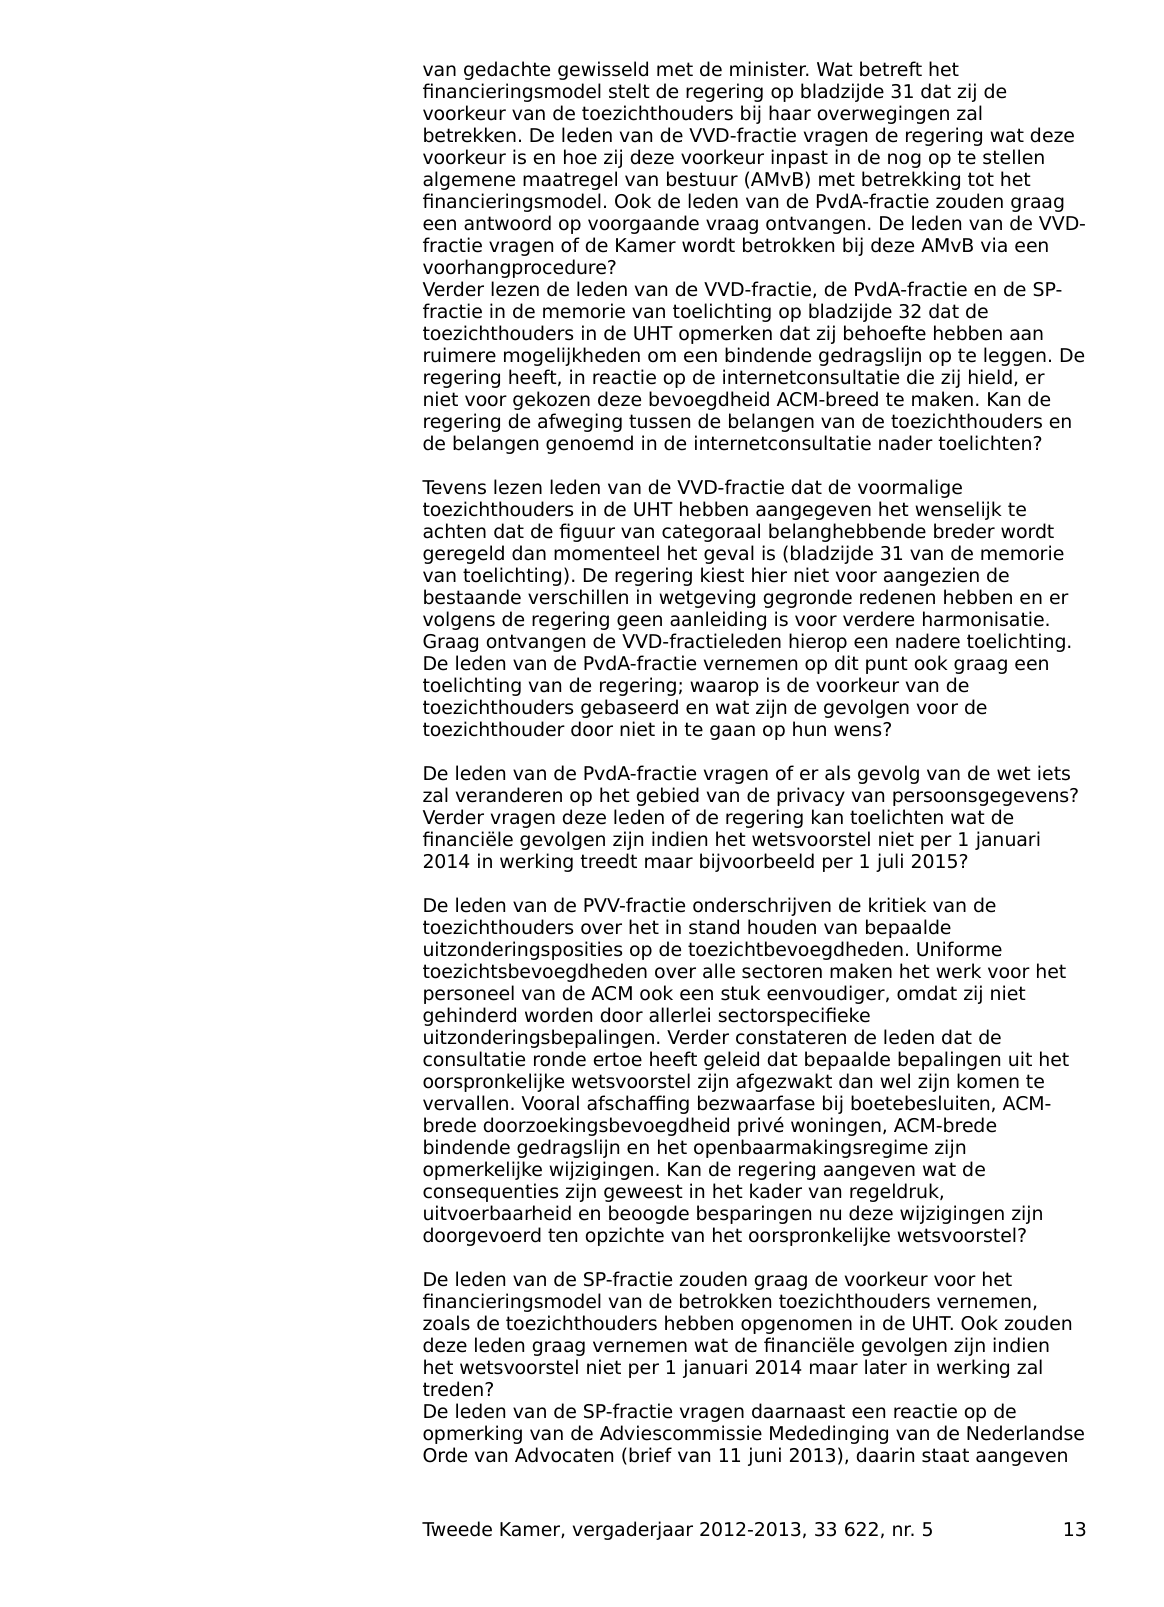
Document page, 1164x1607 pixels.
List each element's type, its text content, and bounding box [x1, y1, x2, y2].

text van gedachte gewisseld met de minister. Wat betreft het financieringsmodel stelt de regering op bladzijde 31 dat zij de voorkeur van de toezichthouders bij haar overwegingen zal betrekken. De leden van de VVD-fractie vragen de regering wat deze voorkeur is en hoe zij deze voorkeur inpast in de nog op te stellen algemene maatregel van bestuur (AMvB) met betrekking tot het financieringsmodel. Ook de leden van de PvdA-fractie zouden graag een antwoord op voorgaande vraag ontvangen. De leden van de VVD-fractie vragen of de Kamer wordt betrokken bij deze AMvB via een voorhangprocedure? [422, 59, 1087, 279]
text Verder lezen de leden van de VVD-fractie, de PvdA-fractie en de SP-fractie in de memorie van toelichting op bladzijde 32 dat de toezichthouders in de UHT opmerken dat zij behoefte hebben aan ruimere mogelijkheden om een bindende gedragslijn op te leggen. De regering heeft, in reactie op de internetconsultatie die zij hield, er niet voor gekozen deze bevoegdheid ACM-breed te maken. Kan de regering de afweging tussen de belangen van de toezichthouders en de belangen genoemd in de internetconsultatie nader toelichten? [422, 279, 1087, 455]
text De leden van de SP-fractie zouden graag de voorkeur voor het financieringsmodel van de betrokken toezichthouders vernemen, zoals de toezichthouders hebben opgenomen in de UHT. Ook zouden deze leden graag vernemen wat de financiële gevolgen zijn indien het wetsvoorstel niet per 1 januari 2014 maar later in werking zal treden? [422, 1269, 1087, 1401]
text De leden van de PvdA-fractie vernemen op dit punt ook graag een toelichting van de regering; waarop is de voorkeur van de toezichthouders gebaseerd en wat zijn de gevolgen voor de toezichthouder door niet in te gaan op hun wens? [422, 653, 1087, 741]
text De leden van de PVV-fractie onderschrijven de kritiek van de toezichthouders over het in stand houden van bepaalde uitzonderingsposities op de toezichtbevoegdheden. Uniforme toezichtsbevoegdheden over alle sectoren maken het werk voor het personeel van de ACM ook een stuk eenvoudiger, omdat zij niet gehinderd worden door allerlei sectorspecifieke uitzonderingsbepalingen. Verder constateren de leden dat de consultatie ronde ertoe heeft geleid dat bepaalde bepalingen uit het oorspronkelijke wetsvoorstel zijn afgezwakt dan wel zijn komen te vervallen. Vooral afschaffing bezwaarfase bij boetebesluiten, ACM-brede doorzoekingsbevoegdheid privé woningen, ACM-brede bindende gedragslijn en het openbaarmakingsregime zijn opmerkelijke wijzigingen. Kan de regering aangeven wat de consequenties zijn geweest in het kader van regeldruk, uitvoerbaarheid en beoogde besparingen nu deze wijzigingen zijn doorgevoerd ten opzichte van het oorspronkelijke wetsvoorstel? [422, 895, 1087, 1247]
text De leden van de SP-fractie vragen daarnaast een reactie op de opmerking van de Adviescommissie Mededinging van de Nederlandse Orde van Advocaten (brief van 11 juni 2013), daarin staat aangeven [422, 1401, 1087, 1467]
text Tevens lezen leden van de VVD-fractie dat de voormalige toezichthouders in de UHT hebben aangegeven het wenselijk te achten dat de figuur van categoraal belanghebbende breder wordt geregeld dan momenteel het geval is (bladzijde 31 van de memorie van toelichting). De regering kiest hier niet voor aangezien de bestaande verschillen in wetgeving gegronde redenen hebben en er volgens de regering geen aanleiding is voor verdere harmonisatie. Graag ontvangen de VVD-fractieleden hierop een nadere toelichting. [422, 477, 1087, 653]
text De leden van de PvdA-fractie vragen of er als gevolg van de wet iets zal veranderen op het gebied van de privacy van persoonsgegevens? Verder vragen deze leden of de regering kan toelichten wat de financiële gevolgen zijn indien het wetsvoorstel niet per 1 januari 2014 in werking treedt maar bijvoorbeeld per 1 juli 2015? [422, 763, 1087, 873]
